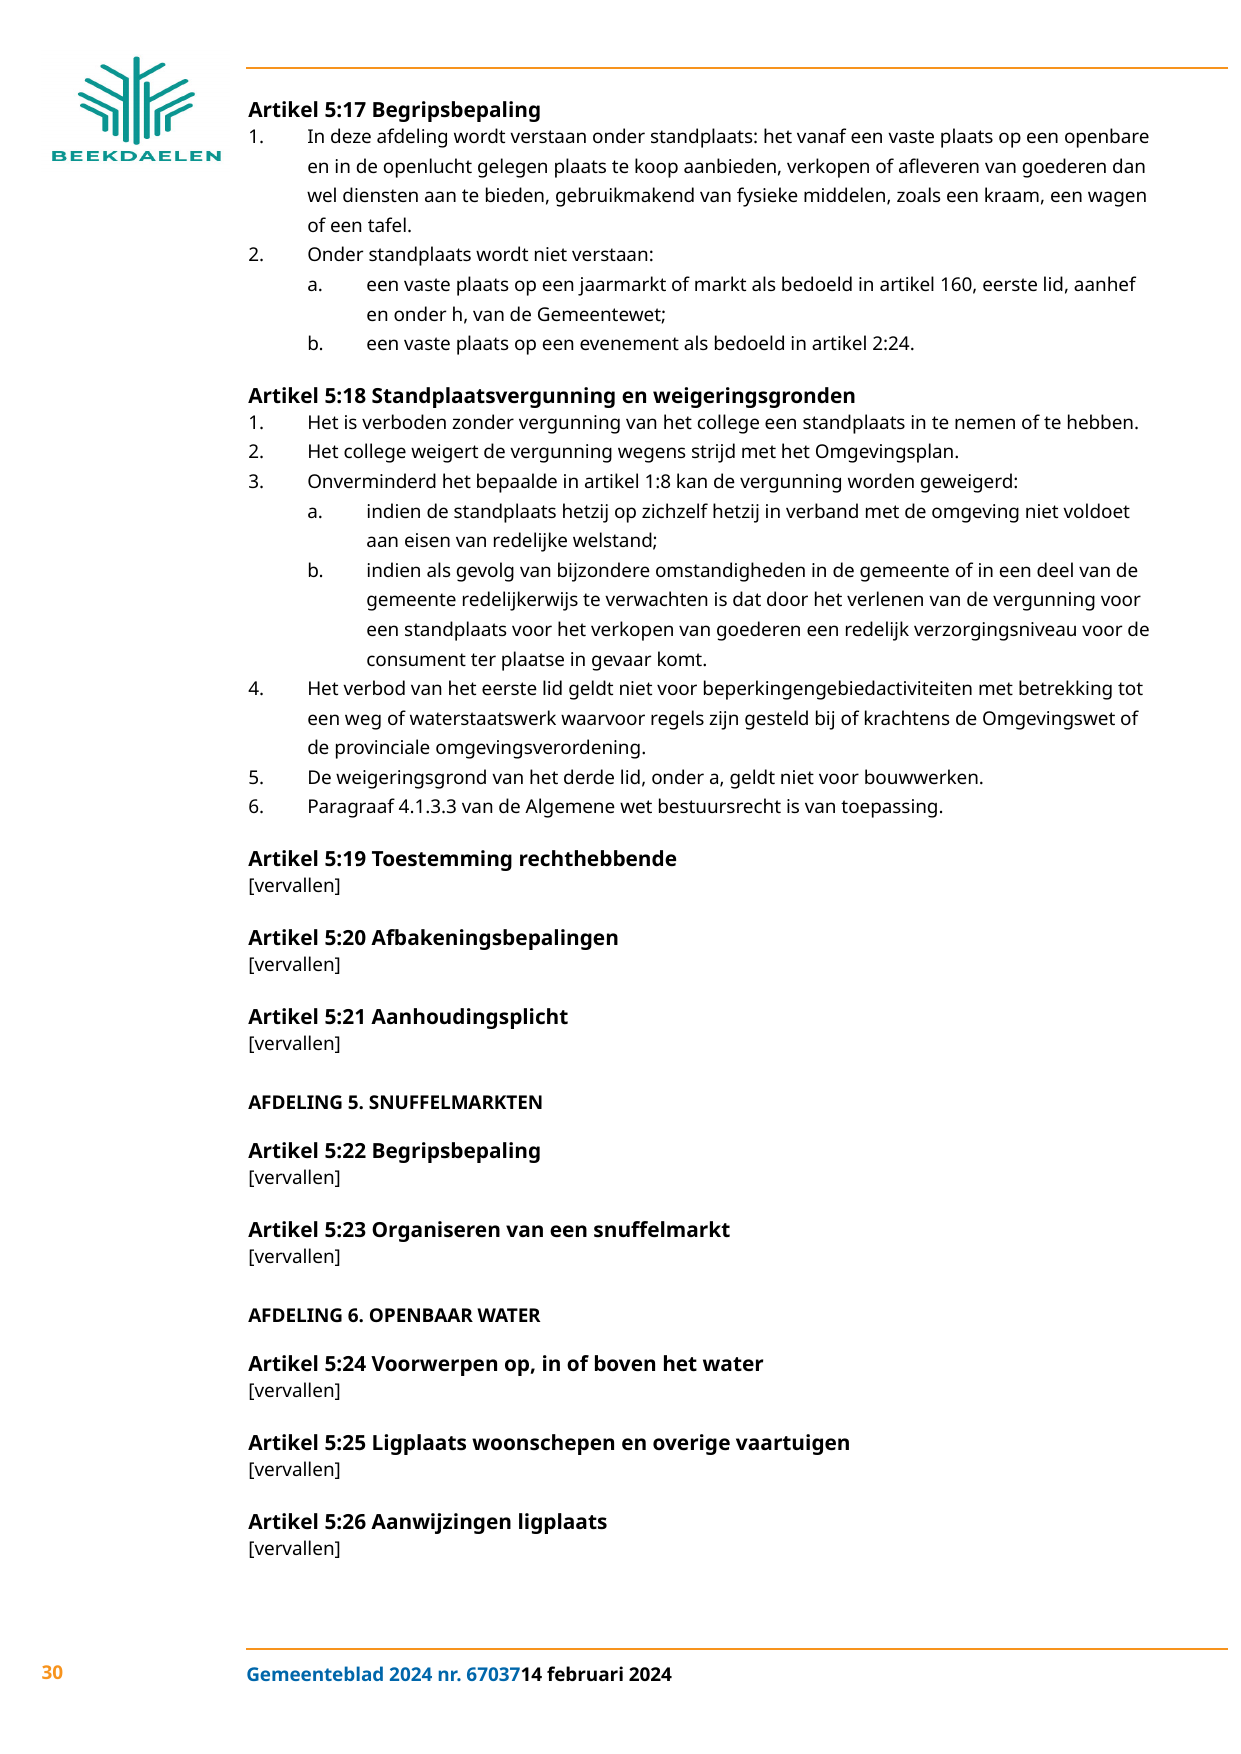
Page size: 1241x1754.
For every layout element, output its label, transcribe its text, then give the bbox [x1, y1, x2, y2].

text [vervallen] [248, 1030, 1152, 1056]
text Artikel 5:22 Begripsbepaling [248, 1136, 1152, 1164]
text Artikel 5:25 Ligplaats woonschepen en overige vaartuigen [248, 1428, 1152, 1456]
list Onverminderd het bepaalde in artikel 1:8 kan de vergunning worden geweigerd: [248, 468, 1152, 494]
text Artikel 5:19 Toestemming rechthebbende [248, 844, 1152, 873]
list Het verbod van het eerste lid geldt niet voor beperkingengebiedactiviteiten met betrekking tot een weg of waterstaatswerk waarvoor regels zijn gesteld bij of krachtens de Omgevingswet of de provinciale omgevingsverordening. [248, 675, 1152, 760]
text Artikel 5:21 Aanhoudingsplicht [248, 1002, 1152, 1030]
list indien als gevolg van bijzondere omstandigheden in de gemeente of in een deel van de gemeente redelijkerwijs te verwachten is dat door het verlenen van de vergunning voor een standplaats voor het verkopen van goederen een redelijk verzorgingsniveau voor de consument ter plaatse in gevaar komt. [307, 557, 1152, 672]
list een vaste plaats op een jaarmarkt of markt als bedoeld in artikel 160, eerste lid, aanhef en onder h, van de Gemeentewet; [307, 271, 1152, 326]
text [vervallen] [248, 1535, 1152, 1561]
text Artikel 5:18 Standplaatsvergunning en weigeringsgronden [248, 381, 1152, 409]
text AFDELING 6. OPENBAAR WATER [248, 1302, 1152, 1328]
text Artikel 5:23 Organiseren van een snuffelmarkt [248, 1215, 1152, 1243]
text [vervallen] [248, 873, 1152, 898]
picture [41, 47, 231, 172]
list Onder standplaats wordt niet verstaan: [248, 242, 1152, 267]
text Artikel 5:17 Begripsbepaling [248, 95, 1152, 123]
text [vervallen] [248, 951, 1152, 977]
list De weigeringsgrond van het derde lid, onder a, geldt niet voor bouwwerken. [248, 764, 1152, 790]
text [vervallen] [248, 1243, 1152, 1269]
text [vervallen] [248, 1164, 1152, 1190]
text Artikel 5:20 Afbakeningsbepalingen [248, 923, 1152, 951]
text [vervallen] [248, 1456, 1152, 1482]
text [vervallen] [248, 1377, 1152, 1403]
list indien de standplaats hetzij op zichzelf hetzij in verband met de omgeving niet voldoet aan eisen van redelijke welstand; [307, 498, 1152, 553]
text Artikel 5:26 Aanwijzingen ligplaats [248, 1507, 1152, 1535]
list Het college weigert de vergunning wegens strijd met het Omgevingsplan. [248, 439, 1152, 464]
list Paragraaf 4.1.3.3 van de Algemene wet bestuursrecht is van toepassing. [248, 794, 1152, 819]
list een vaste plaats op een evenement als bedoeld in artikel 2:24. [307, 330, 1152, 356]
text Artikel 5:24 Voorwerpen op, in of boven het water [248, 1349, 1152, 1377]
text AFDELING 5. SNUFFELMARKTEN [248, 1089, 1152, 1115]
list Het is verboden zonder vergunning van het college een standplaats in te nemen of te hebben. [248, 409, 1152, 435]
list In deze afdeling wordt verstaan onder standplaats: het vanaf een vaste plaats op een openbare en in de openlucht gelegen plaats te koop aanbieden, verkopen of afleveren van goederen dan wel diensten aan te bieden, gebruikmakend van fysieke middelen, zoals een kraam, een wagen of een tafel. [248, 123, 1152, 238]
